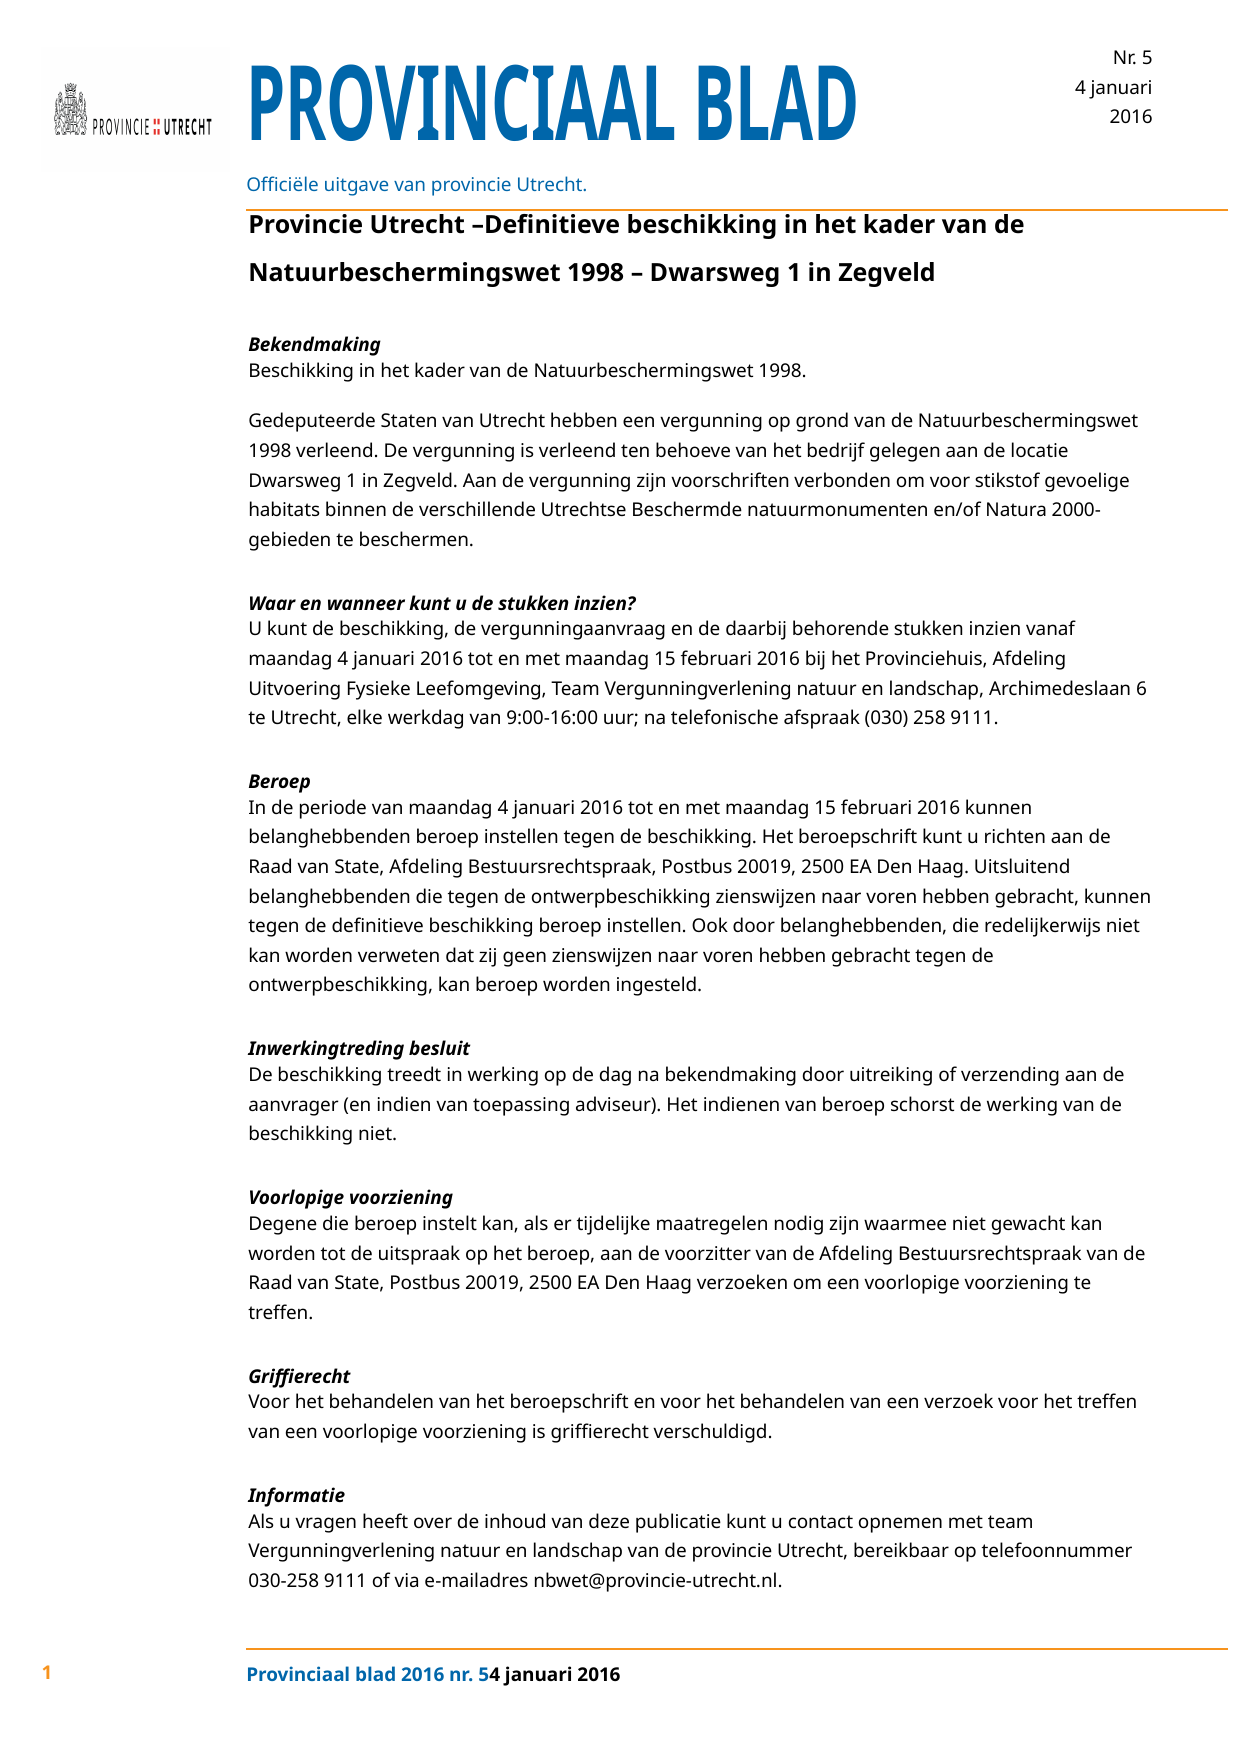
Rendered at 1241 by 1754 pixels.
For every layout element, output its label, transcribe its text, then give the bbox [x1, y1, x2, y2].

text Inwerkingtreding besluit [248, 1036, 1152, 1061]
text Beroep [248, 768, 1152, 794]
picture [41, 47, 231, 172]
text U kunt de beschikking, de vergunningaanvraag en de daarbij behorende stukken inzien vanaf maandag 4 januari 2016 tot en met maandag 15 februari 2016 bij het Provinciehuis, Afdeling Uitvoering Fysieke Leefomgeving, Team Vergunningverlening natuur en landschap, Archimedeslaan 6 te Utrecht, elke werkdag van 9:00-16:00 uur; na telefonische afspraak (030) 258 9111. [248, 616, 1152, 730]
text Griffierecht [248, 1363, 1152, 1388]
text Waar en wanneer kunt u de stukken inzien? [248, 590, 1152, 616]
text De beschikking treedt in werking op de dag na bekendmaking door uitreiking of verzending aan de aanvrager (en indien van toepassing adviseur). Het indienen van beroep schorst de werking van de beschikking niet. [248, 1061, 1152, 1146]
text Voorlopige voorziening [248, 1184, 1152, 1210]
text Voor het behandelen van het beroepschrift en voor het behandelen van een verzoek voor het treffen van een voorlopige voorziening is griffierecht verschuldigd. [248, 1388, 1152, 1444]
text Bekendmaking [248, 331, 1152, 357]
text Beschikking in het kader van de Natuurbeschermingswet 1998. [248, 357, 1152, 383]
text In de periode van maandag 4 januari 2016 tot en met maandag 15 februari 2016 kunnen belanghebbenden beroep instellen tegen de beschikking. Het beroepschrift kunt u richten aan de Raad van State, Afdeling Bestuursrechtspraak, Postbus 20019, 2500 EA Den Haag. Uitsluitend belanghebbenden die tegen de ontwerpbeschikking zienswijzen naar voren hebben gebracht, kunnen tegen de definitieve beschikking beroep instellen. Ook door belanghebbenden, die redelijkerwijs niet kan worden verweten dat zij geen zienswijzen naar voren hebben gebracht tegen de ontwerpbeschikking, kan beroep worden ingesteld. [248, 794, 1152, 997]
text Provincie Utrecht –Definitieve beschikking in het kader van de Natuurbeschermingswet 1998 – Dwarsweg 1 in Zegveld [248, 211, 1152, 288]
text Degene die beroep instelt kan, als er tijdelijke maatregelen nodig zijn waarmee niet gewacht kan worden tot de uitspraak op het beroep, aan de voorzitter van de Afdeling Bestuursrechtspraak van de Raad van State, Postbus 20019, 2500 EA Den Haag verzoeken om een voorlopige voorziening te treffen. [248, 1210, 1152, 1324]
text Informatie [248, 1482, 1152, 1508]
text Gedeputeerde Staten van Utrecht hebben een vergunning op grond van de Natuurbeschermingswet 1998 verleend. De vergunning is verleend ten behoeve van het bedrijf gelegen aan de locatie Dwarsweg 1 in Zegveld. Aan de vergunning zijn voorschriften verbonden om voor stikstof gevoelige habitats binnen de verschillende Utrechtse Beschermde natuurmonumenten en/of Natura 2000-gebieden te beschermen. [248, 408, 1152, 552]
text Als u vragen heeft over de inhoud van deze publicatie kunt u contact opnemen met team Vergunningverlening natuur en landschap van de provincie Utrecht, bereikbaar op telefoonnummer 030-258 9111 of via e-mailadres nbwet@provincie-utrecht.nl. [248, 1508, 1152, 1593]
